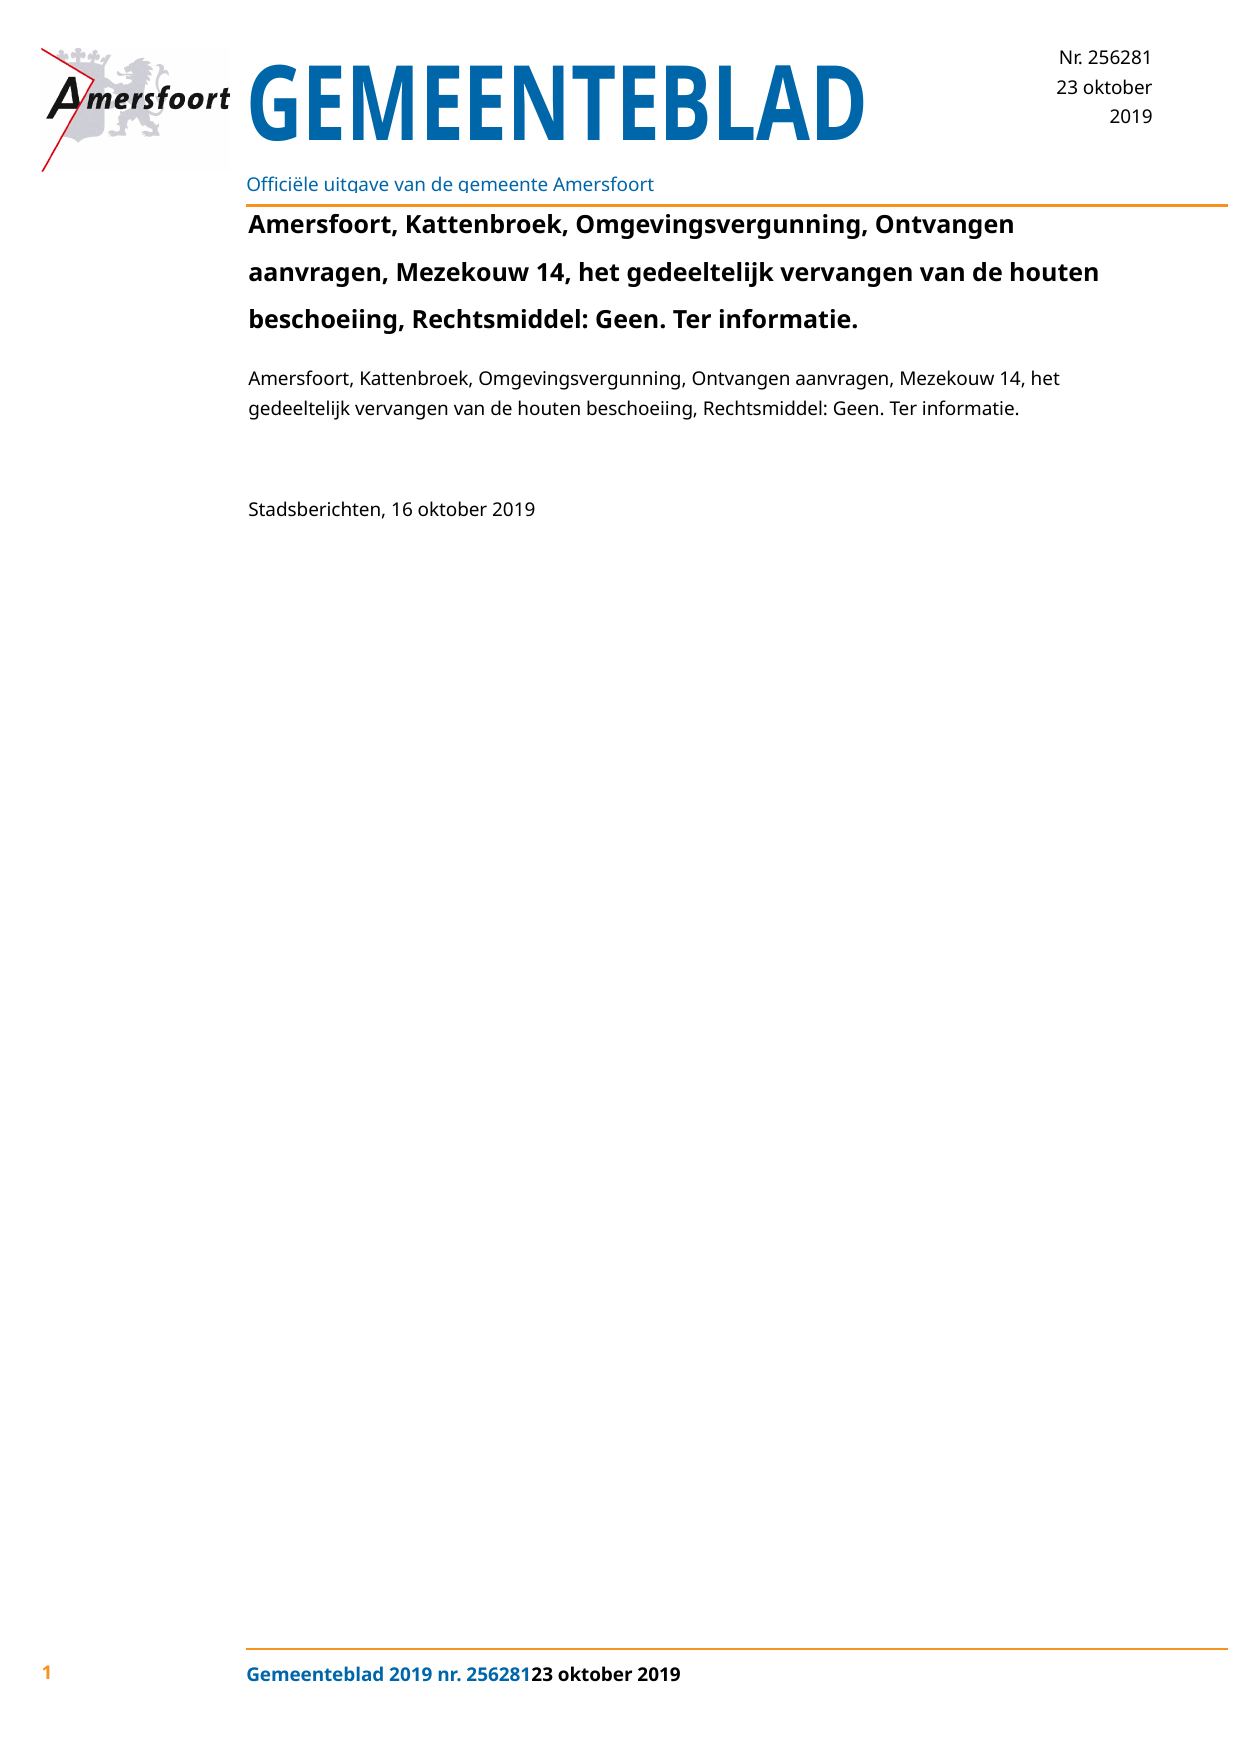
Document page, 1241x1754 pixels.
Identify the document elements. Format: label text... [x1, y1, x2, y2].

picture [41, 47, 231, 172]
text Amersfoort, Kattenbroek, Omgevingsvergunning, Ontvangen aanvragen, Mezekouw 14, het gedeeltelijk vervangen van de houten beschoeiing, Rechtsmiddel: Geen. Ter informatie. [248, 207, 1152, 336]
text Amersfoort, Kattenbroek, Omgevingsvergunning, Ontvangen aanvragen, Mezekouw 14, het gedeeltelijk vervangen van de houten beschoeiing, Rechtsmiddel: Geen. Ter informatie. [248, 366, 1152, 421]
text Stadsberichten, 16 oktober 2019 [248, 496, 1152, 522]
